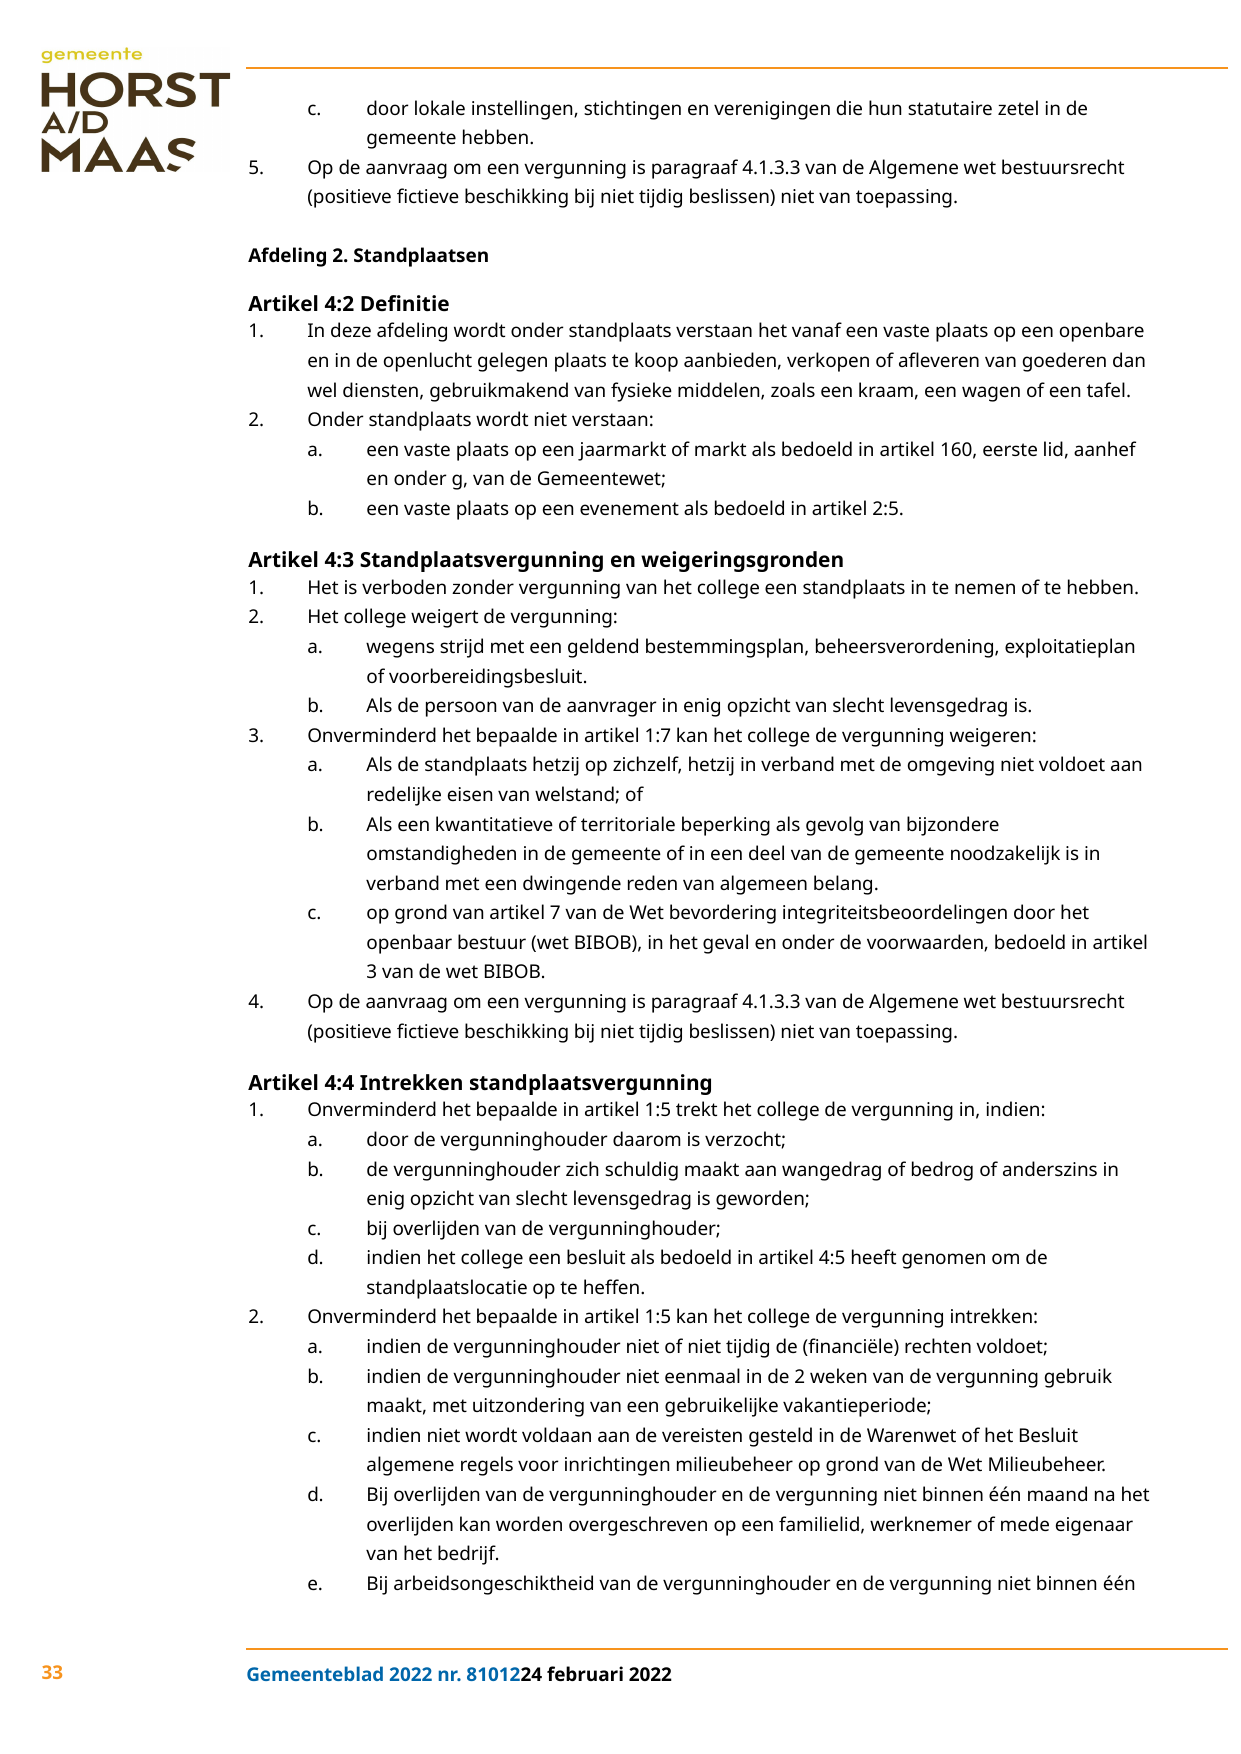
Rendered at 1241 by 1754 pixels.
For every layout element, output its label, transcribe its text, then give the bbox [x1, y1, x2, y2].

text Afdeling 2. Standplaatsen [248, 243, 1152, 268]
list Het college weigert de vergunning: [248, 604, 1152, 629]
list een vaste plaats op een jaarmarkt of markt als bedoeld in artikel 160, eerste lid, aanhef en onder g, van de Gemeentewet; [307, 436, 1152, 491]
list Onverminderd het bepaalde in artikel 1:7 kan het college de vergunning weigeren: [248, 722, 1152, 748]
picture [41, 47, 231, 172]
list In deze afdeling wordt onder standplaats verstaan het vanaf een vaste plaats op een openbare en in de openlucht gelegen plaats te koop aanbieden, verkopen of afleveren van goederen dan wel diensten, gebruikmakend van fysieke middelen, zoals een kraam, een wagen of een tafel. [248, 318, 1152, 403]
list op grond van artikel 7 van de Wet bevordering integriteitsbeoordelingen door het openbaar bestuur (wet BIBOB), in het geval en onder de voorwaarden, bedoeld in artikel 3 van de wet BIBOB. [307, 899, 1152, 984]
list Onverminderd het bepaalde in artikel 1:5 trekt het college de vergunning in, indien: [248, 1097, 1152, 1122]
text Artikel 4:2 Definitie [248, 289, 1152, 318]
list indien de vergunninghouder niet of niet tijdig de (financiële) rechten voldoet; [307, 1333, 1152, 1359]
list Bij overlijden van de vergunninghouder en de vergunning niet binnen één maand na het overlijden kan worden overgeschreven op een familielid, werknemer of mede eigenaar van het bedrijf. [307, 1481, 1152, 1566]
text Artikel 4:3 Standplaatsvergunning en weigeringsgronden [248, 546, 1152, 574]
list Onverminderd het bepaalde in artikel 1:5 kan het college de vergunning intrekken: [248, 1304, 1152, 1329]
list Op de aanvraag om een vergunning is paragraaf 4.1.3.3 van de Algemene wet bestuursrecht (positieve fictieve beschikking bij niet tijdig beslissen) niet van toepassing. [248, 154, 1152, 209]
list indien het college een besluit als bedoeld in artikel 4:5 heeft genomen om de standplaatslocatie op te heffen. [307, 1244, 1152, 1300]
list Onder standplaats wordt niet verstaan: [248, 406, 1152, 432]
list door de vergunninghouder daarom is verzocht; [307, 1126, 1152, 1152]
list wegens strijd met een geldend bestemmingsplan, beheersverordening, exploitatieplan of voorbereidingsbesluit. [307, 633, 1152, 688]
list indien niet wordt voldaan aan de vereisten gesteld in de Warenwet of het Besluit algemene regels voor inrichtingen milieubeheer op grond van de Wet Milieubeheer. [307, 1422, 1152, 1477]
list een vaste plaats op een evenement als bedoeld in artikel 2:5. [307, 495, 1152, 521]
list Als de persoon van de aanvrager in enig opzicht van slecht levensgedrag is. [307, 692, 1152, 718]
list indien de vergunninghouder niet eenmaal in de 2 weken van de vergunning gebruik maakt, met uitzondering van een gebruikelijke vakantieperiode; [307, 1363, 1152, 1418]
list de vergunninghouder zich schuldig maakt aan wangedrag of bedrog of anderszins in enig opzicht van slecht levensgedrag is geworden; [307, 1156, 1152, 1211]
list Op de aanvraag om een vergunning is paragraaf 4.1.3.3 van de Algemene wet bestuursrecht (positieve fictieve beschikking bij niet tijdig beslissen) niet van toepassing. [248, 988, 1152, 1043]
list Bij arbeidsongeschiktheid van de vergunninghouder en de vergunning niet binnen één [307, 1570, 1152, 1596]
list door lokale instellingen, stichtingen en verenigingen die hun statutaire zetel in de gemeente hebben. [307, 95, 1152, 150]
list Het is verboden zonder vergunning van het college een standplaats in te nemen of te hebben. [248, 574, 1152, 600]
text Artikel 4:4 Intrekken standplaatsvergunning [248, 1068, 1152, 1097]
list Als de standplaats hetzij op zichzelf, hetzij in verband met de omgeving niet voldoet aan redelijke eisen van welstand; of [307, 752, 1152, 807]
list Als een kwantitatieve of territoriale beperking als gevolg van bijzondere omstandigheden in de gemeente of in een deel van de gemeente noodzakelijk is in verband met een dwingende reden van algemeen belang. [307, 811, 1152, 896]
list bij overlijden van de vergunninghouder; [307, 1215, 1152, 1241]
